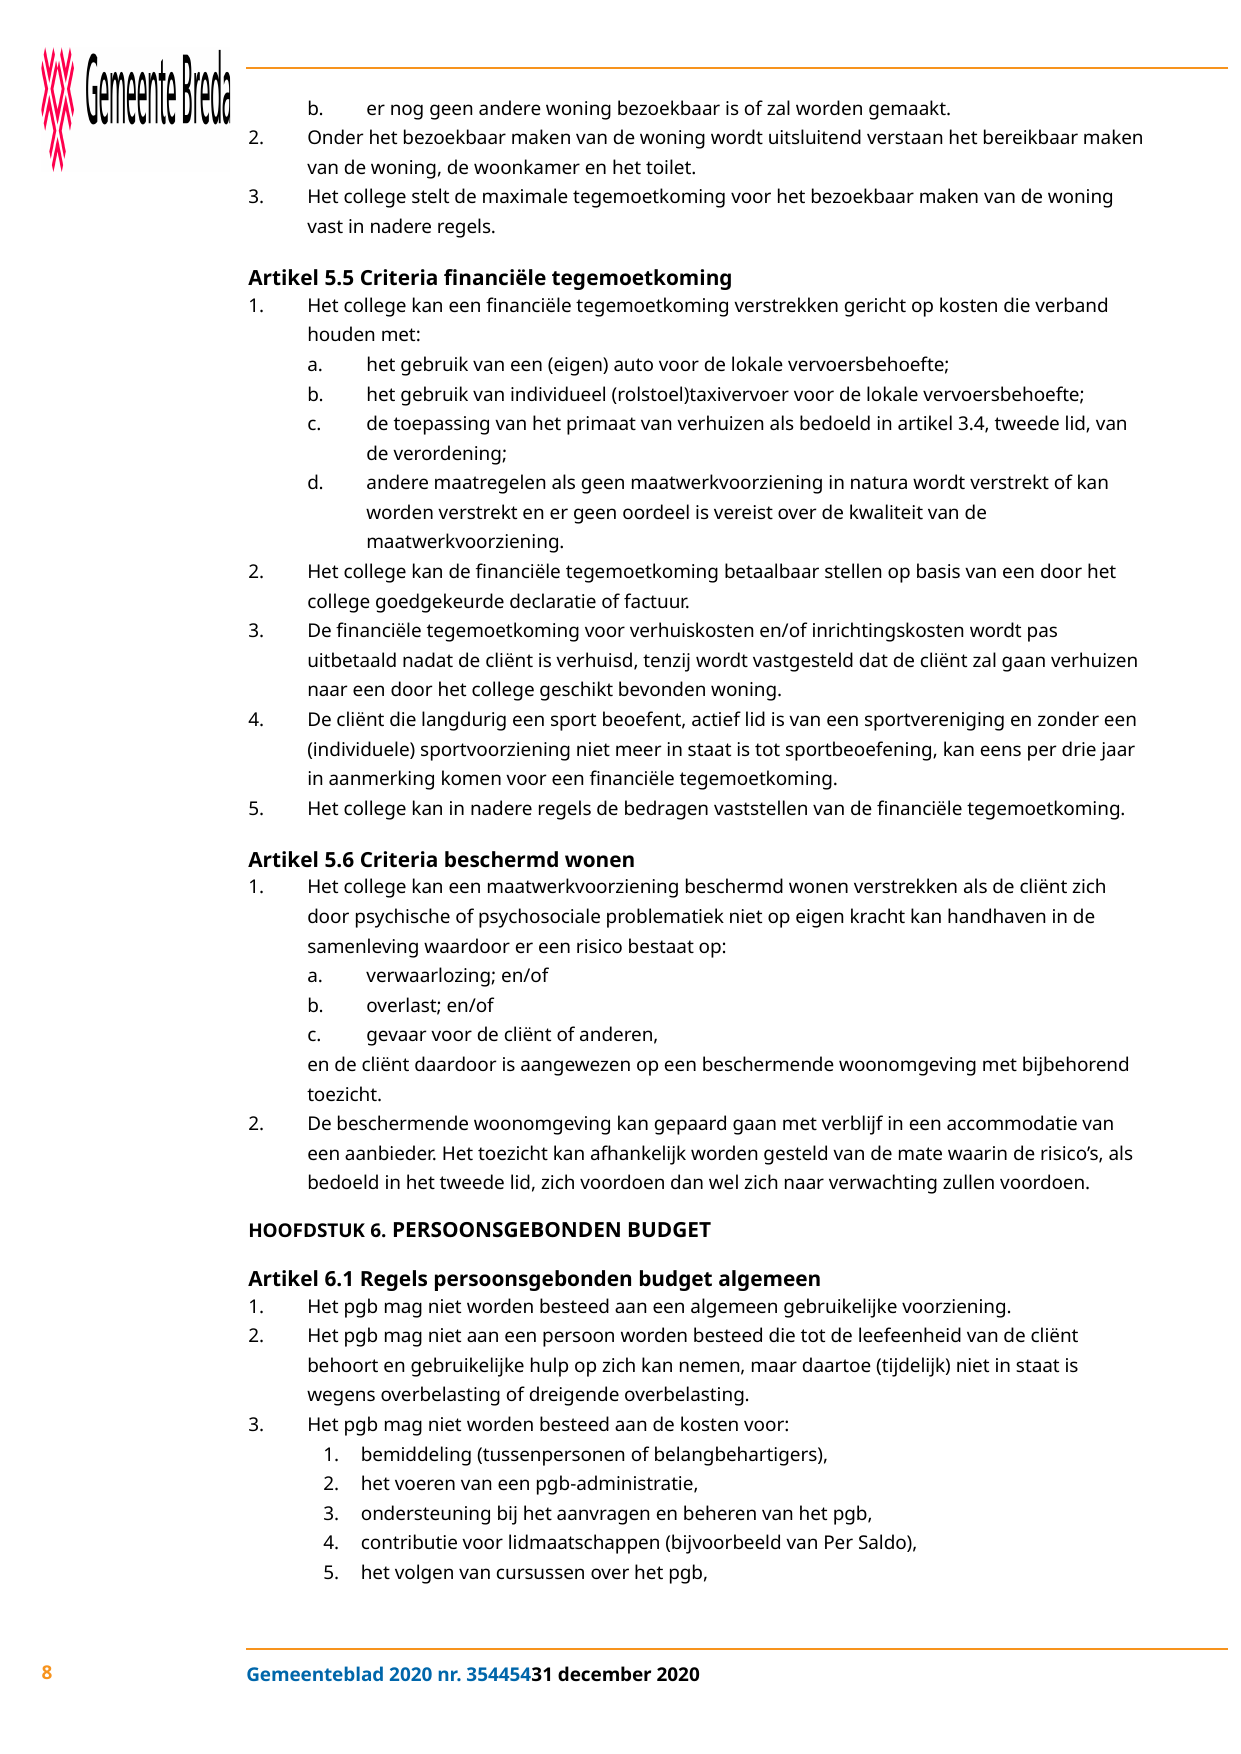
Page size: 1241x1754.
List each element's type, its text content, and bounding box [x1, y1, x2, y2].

list Het college kan de financiële tegemoetkoming betaalbaar stellen op basis van een door het college goedgekeurde declaratie of factuur. [248, 558, 1152, 613]
list Het college kan in nadere regels de bedragen vaststellen van de financiële tegemoetkoming. [248, 795, 1152, 821]
list het volgen van cursussen over het pgb, [323, 1559, 1152, 1585]
list De financiële tegemoetkoming voor verhuiskosten en/of inrichtingskosten wordt pas uitbetaald nadat de cliënt is verhuisd, tenzij wordt vastgesteld dat de cliënt zal gaan verhuizen naar een door het college geschikt bevonden woning. [248, 617, 1152, 702]
list overlast; en/of [307, 992, 1152, 1018]
list Het pgb mag niet worden besteed aan de kosten voor: [248, 1411, 1152, 1437]
list de toepassing van het primaat van verhuizen als bedoeld in artikel 3.4, tweede lid, van de verordening; [307, 410, 1152, 466]
list en de cliënt daardoor is aangewezen op een beschermende woonomgeving met bijbehorend toezicht. [248, 1051, 1152, 1107]
list het gebruik van een (eigen) auto voor de lokale vervoersbehoefte; [307, 351, 1152, 377]
list De beschermende woonomgeving kan gepaard gaan met verblijf in een accommodatie van een aanbieder. Het toezicht kan afhankelijk worden gesteld van de mate waarin de risico’s, als bedoeld in het tweede lid, zich voordoen dan wel zich naar verwachting zullen voordoen. [248, 1110, 1152, 1195]
picture [41, 47, 231, 172]
list het gebruik van individueel (rolstoel)taxivervoer voor de lokale vervoersbehoefte; [307, 381, 1152, 406]
text Artikel 5.5 Criteria financiële tegemoetkoming [248, 263, 1152, 292]
list gevaar voor de cliënt of anderen, [307, 1022, 1152, 1047]
text Artikel 5.6 Criteria beschermd wonen [248, 845, 1152, 874]
list verwaarlozing; en/of [307, 962, 1152, 988]
list Het pgb mag niet aan een persoon worden besteed die tot de leefeenheid van de cliënt behoort en gebruikelijke hulp op zich kan nemen, maar daartoe (tijdelijk) niet in staat is wegens overbelasting of dreigende overbelasting. [248, 1322, 1152, 1407]
list De cliënt die langdurig een sport beoefent, actief lid is van een sportvereniging en zonder een (individuele) sportvoorziening niet meer in staat is tot sportbeoefening, kan eens per drie jaar in aanmerking komen voor een financiële tegemoetkoming. [248, 706, 1152, 791]
list bemiddeling (tussenpersonen of belangbehartigers), [323, 1441, 1152, 1467]
list Het pgb mag niet worden besteed aan een algemeen gebruikelijke voorziening. [248, 1293, 1152, 1319]
list het voeren van een pgb-administratie, [323, 1470, 1152, 1496]
list Het college kan een financiële tegemoetkoming verstrekken gericht op kosten die verband houden met: [248, 292, 1152, 347]
list er nog geen andere woning bezoekbaar is of zal worden gemaakt. [307, 95, 1152, 121]
list ondersteuning bij het aanvragen en beheren van het pgb, [323, 1500, 1152, 1526]
list Onder het bezoekbaar maken van de woning wordt uitsluitend verstaan het bereikbaar maken van de woning, de woonkamer en het toilet. [248, 124, 1152, 180]
list andere maatregelen als geen maatwerkvoorziening in natura wordt verstrekt of kan worden verstrekt en er geen oordeel is vereist over de kwaliteit van de maatwerkvoorziening. [307, 469, 1152, 554]
list Het college kan een maatwerkvoorziening beschermd wonen verstrekken als de cliënt zich door psychische of psychosociale problematiek niet op eigen kracht kan handhaven in de samenleving waardoor er een risico bestaat op: [248, 874, 1152, 959]
text HOOFDSTUK 6. PERSOONSGEBONDEN BUDGET [248, 1215, 1152, 1244]
list Het college stelt de maximale tegemoetkoming voor het bezoekbaar maken van de woning vast in nadere regels. [248, 183, 1152, 239]
text Artikel 6.1 Regels persoonsgebonden budget algemeen [248, 1264, 1152, 1293]
list contributie voor lidmaatschappen (bijvoorbeeld van Per Saldo), [323, 1529, 1152, 1555]
